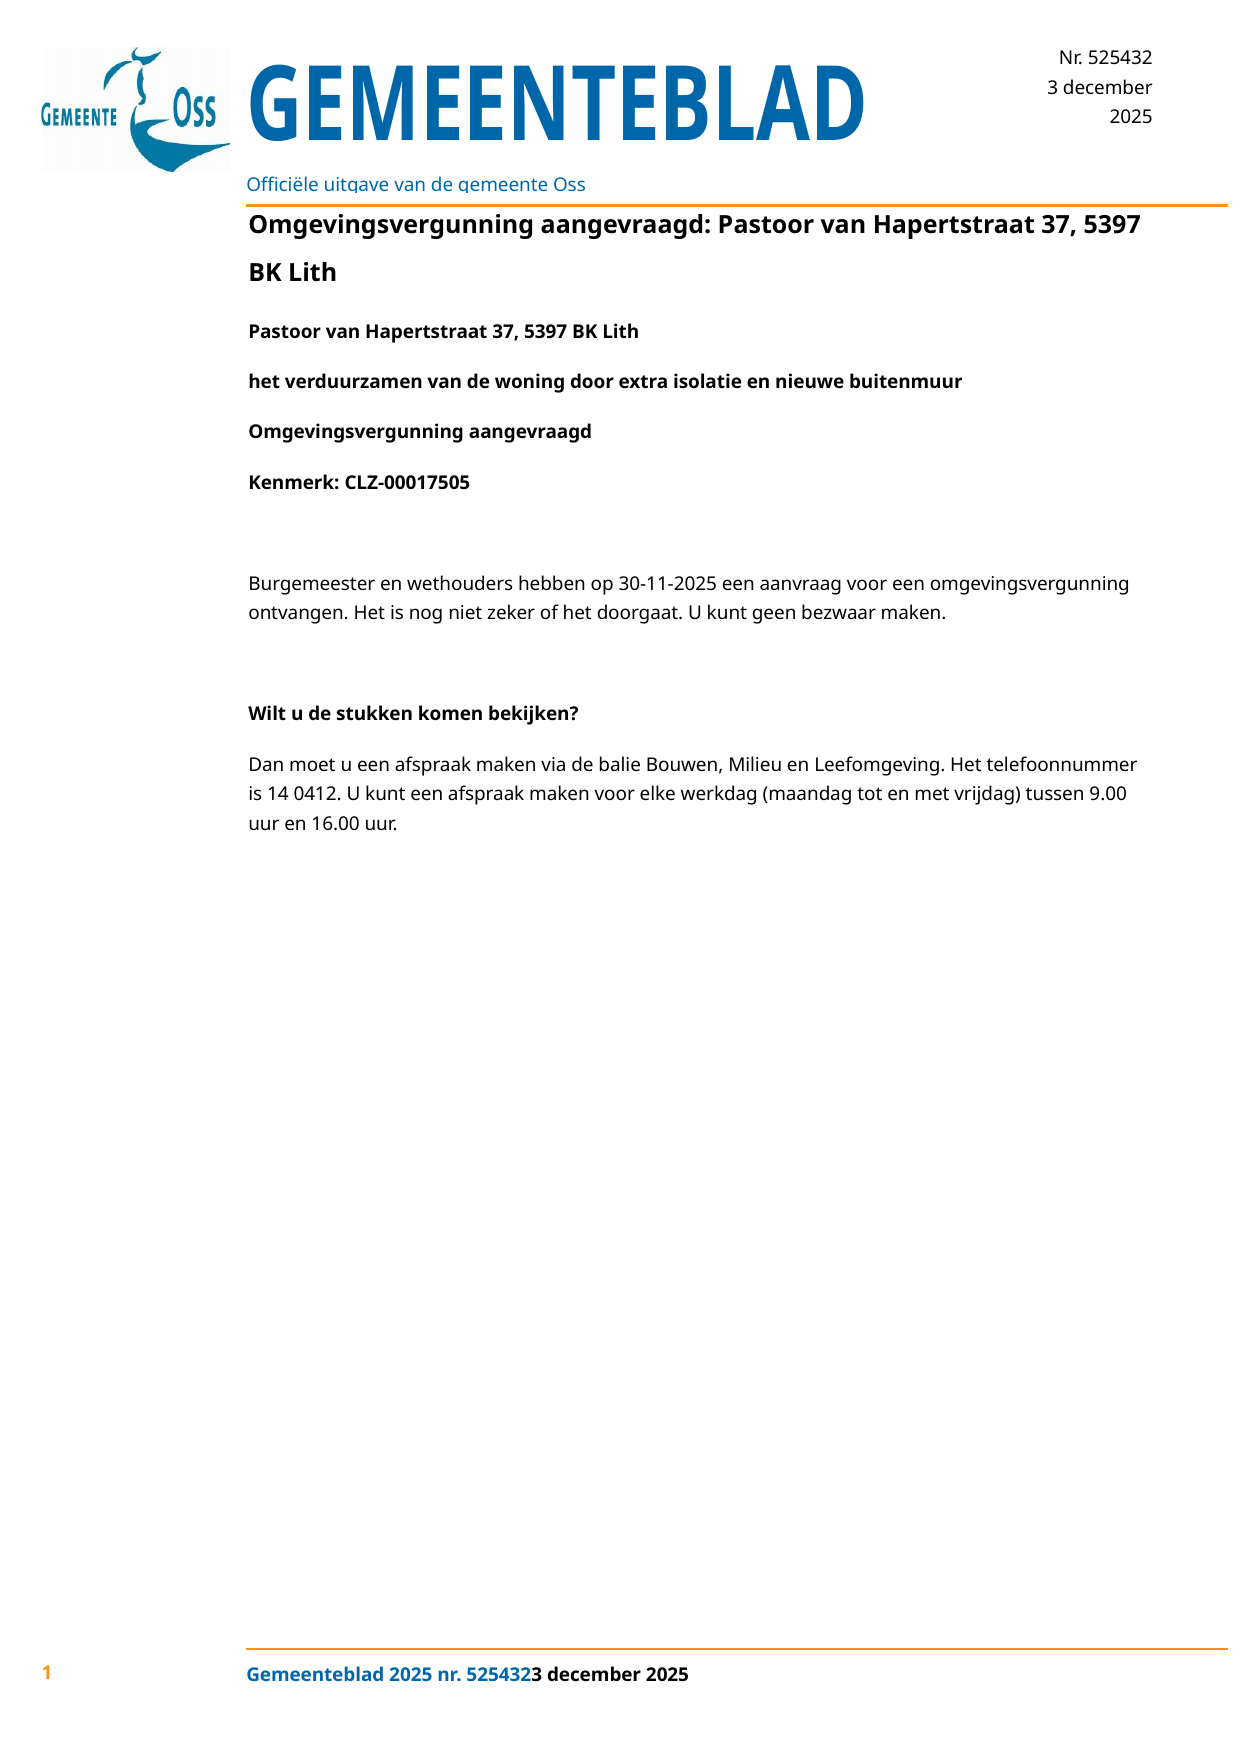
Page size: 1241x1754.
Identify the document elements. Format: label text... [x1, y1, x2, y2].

text Dan moet u een afspraak maken via de balie Bouwen, Milieu en Leefomgeving. Het telefoonnummer is 14 0412. U kunt een afspraak maken voor elke werkdag (maandag tot en met vrijdag) tussen 9.00 uur en 16.00 uur. [248, 751, 1152, 836]
text Omgevingsvergunning aangevraagd [248, 419, 1152, 444]
picture [41, 47, 231, 172]
text Kenmerk: CLZ-00017505 [248, 469, 1152, 495]
text Burgemeester en wethouders hebben op 30-11-2025 een aanvraag voor een omgevingsvergunning ontvangen. Het is nog niet zeker of het doorgaat. U kunt geen bezwaar maken. [248, 570, 1152, 625]
text Pastoor van Hapertstraat 37, 5397 BK Lith [248, 318, 1152, 344]
text Omgevingsvergunning aangevraagd: Pastoor van Hapertstraat 37, 5397 BK Lith [248, 207, 1152, 288]
text Wilt u de stukken komen bekijken? [248, 700, 1152, 726]
text het verduurzamen van de woning door extra isolatie en nieuwe buitenmuur [248, 368, 1152, 394]
